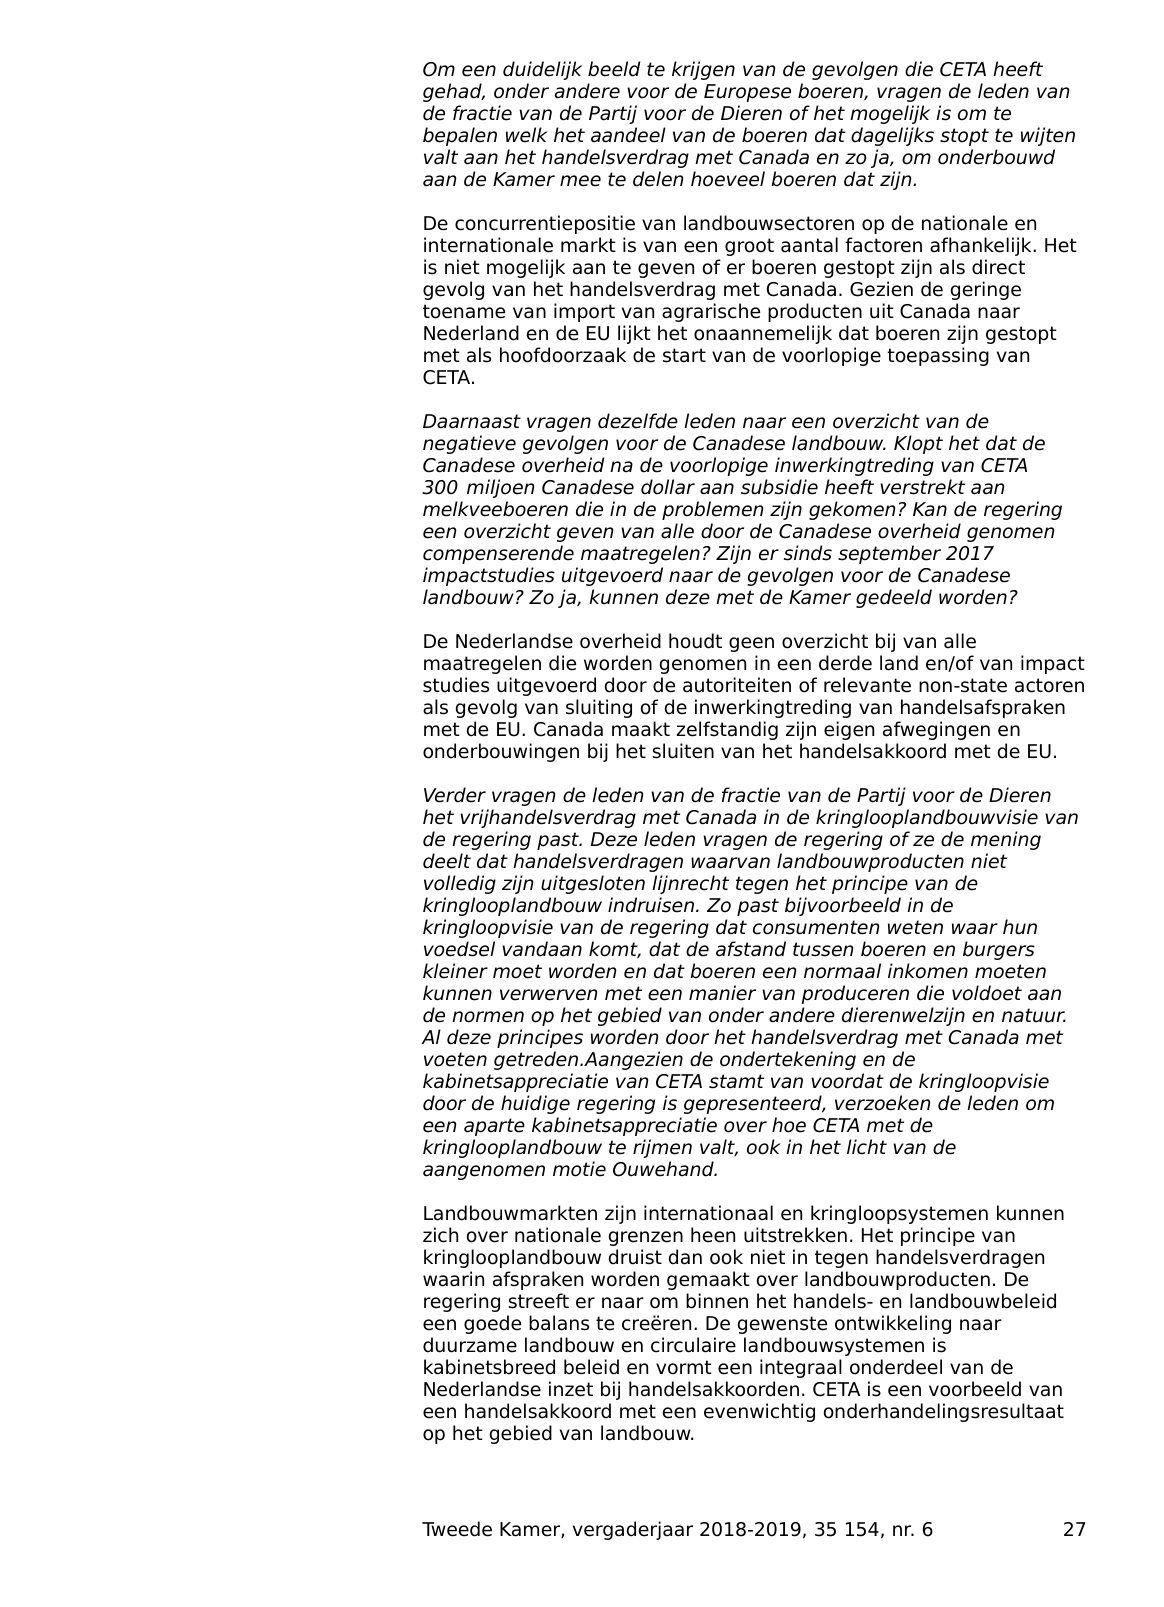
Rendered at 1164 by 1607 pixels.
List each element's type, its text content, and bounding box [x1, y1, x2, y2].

text De Nederlandse overheid houdt geen overzicht bij van alle maatregelen die worden genomen in een derde land en/of van impact studies uitgevoerd door de autoriteiten of relevante non-state actoren als gevolg van sluiting of de inwerkingtreding van handelsafspraken met de EU. Canada maakt zelfstandig zijn eigen afwegingen en onderbouwingen bij het sluiten van het handelsakkoord met de EU. [422, 631, 1087, 763]
text Landbouwmarkten zijn internationaal en kringloopsystemen kunnen zich over nationale grenzen heen uitstrekken. Het principe van kringlooplandbouw druist dan ook niet in tegen handelsverdragen waarin afspraken worden gemaakt over landbouwproducten. De regering streeft er naar om binnen het handels- en landbouwbeleid een goede balans te creëren. De gewenste ontwikkeling naar duurzame landbouw en circulaire landbouwsystemen is kabinetsbreed beleid en vormt een integraal onderdeel van de Nederlandse inzet bij handelsakkoorden. CETA is een voorbeeld van een handelsakkoord met een evenwichtig onderhandelingsresultaat op het gebied van landbouw. [422, 1203, 1087, 1445]
text Verder vragen de leden van de fractie van de Partij voor de Dieren het vrijhandelsverdrag met Canada in de kringlooplandbouwvisie van de regering past. Deze leden vragen de regering of ze de mening deelt dat handelsverdragen waarvan landbouwproducten niet volledig zijn uitgesloten lijnrecht tegen het principe van de kringlooplandbouw indruisen. Zo past bijvoorbeeld in de kringloopvisie van de regering dat consumenten weten waar hun voedsel vandaan komt, dat de afstand tussen boeren en burgers kleiner moet worden en dat boeren een normaal inkomen moeten kunnen verwerven met een manier van produceren die voldoet aan de normen op het gebied van onder andere dierenwelzijn en natuur. Al deze principes worden door het handelsverdrag met Canada met voeten getreden.Aangezien de ondertekening en de kabinetsappreciatie van CETA stamt van voordat de kringloopvisie door de huidige regering is gepresenteerd, verzoeken de leden om een aparte kabinetsappreciatie over hoe CETA met de kringlooplandbouw te rijmen valt, ook in het licht van de aangenomen motie Ouwehand. [422, 785, 1087, 1181]
text De concurrentiepositie van landbouwsectoren op de nationale en internationale markt is van een groot aantal factoren afhankelijk. Het is niet mogelijk aan te geven of er boeren gestopt zijn als direct gevolg van het handelsverdrag met Canada. Gezien de geringe toename van import van agrarische producten uit Canada naar Nederland en de EU lijkt het onaannemelijk dat boeren zijn gestopt met als hoofdoorzaak de start van de voorlopige toepassing van CETA. [422, 213, 1087, 389]
text Daarnaast vragen dezelfde leden naar een overzicht van de negatieve gevolgen voor de Canadese landbouw. Klopt het dat de Canadese overheid na de voorlopige inwerkingtreding van CETA 300 miljoen Canadese dollar aan subsidie heeft verstrekt aan melkveeboeren die in de problemen zijn gekomen? Kan de regering een overzicht geven van alle door de Canadese overheid genomen compenserende maatregelen? Zijn er sinds september 2017 impactstudies uitgevoerd naar de gevolgen voor de Canadese landbouw? Zo ja, kunnen deze met de Kamer gedeeld worden? [422, 411, 1087, 609]
text Om een duidelijk beeld te krijgen van de gevolgen die CETA heeft gehad, onder andere voor de Europese boeren, vragen de leden van de fractie van de Partij voor de Dieren of het mogelijk is om te bepalen welk het aandeel van de boeren dat dagelijks stopt te wijten valt aan het handelsverdrag met Canada en zo ja, om onderbouwd aan de Kamer mee te delen hoeveel boeren dat zijn. [422, 59, 1087, 191]
